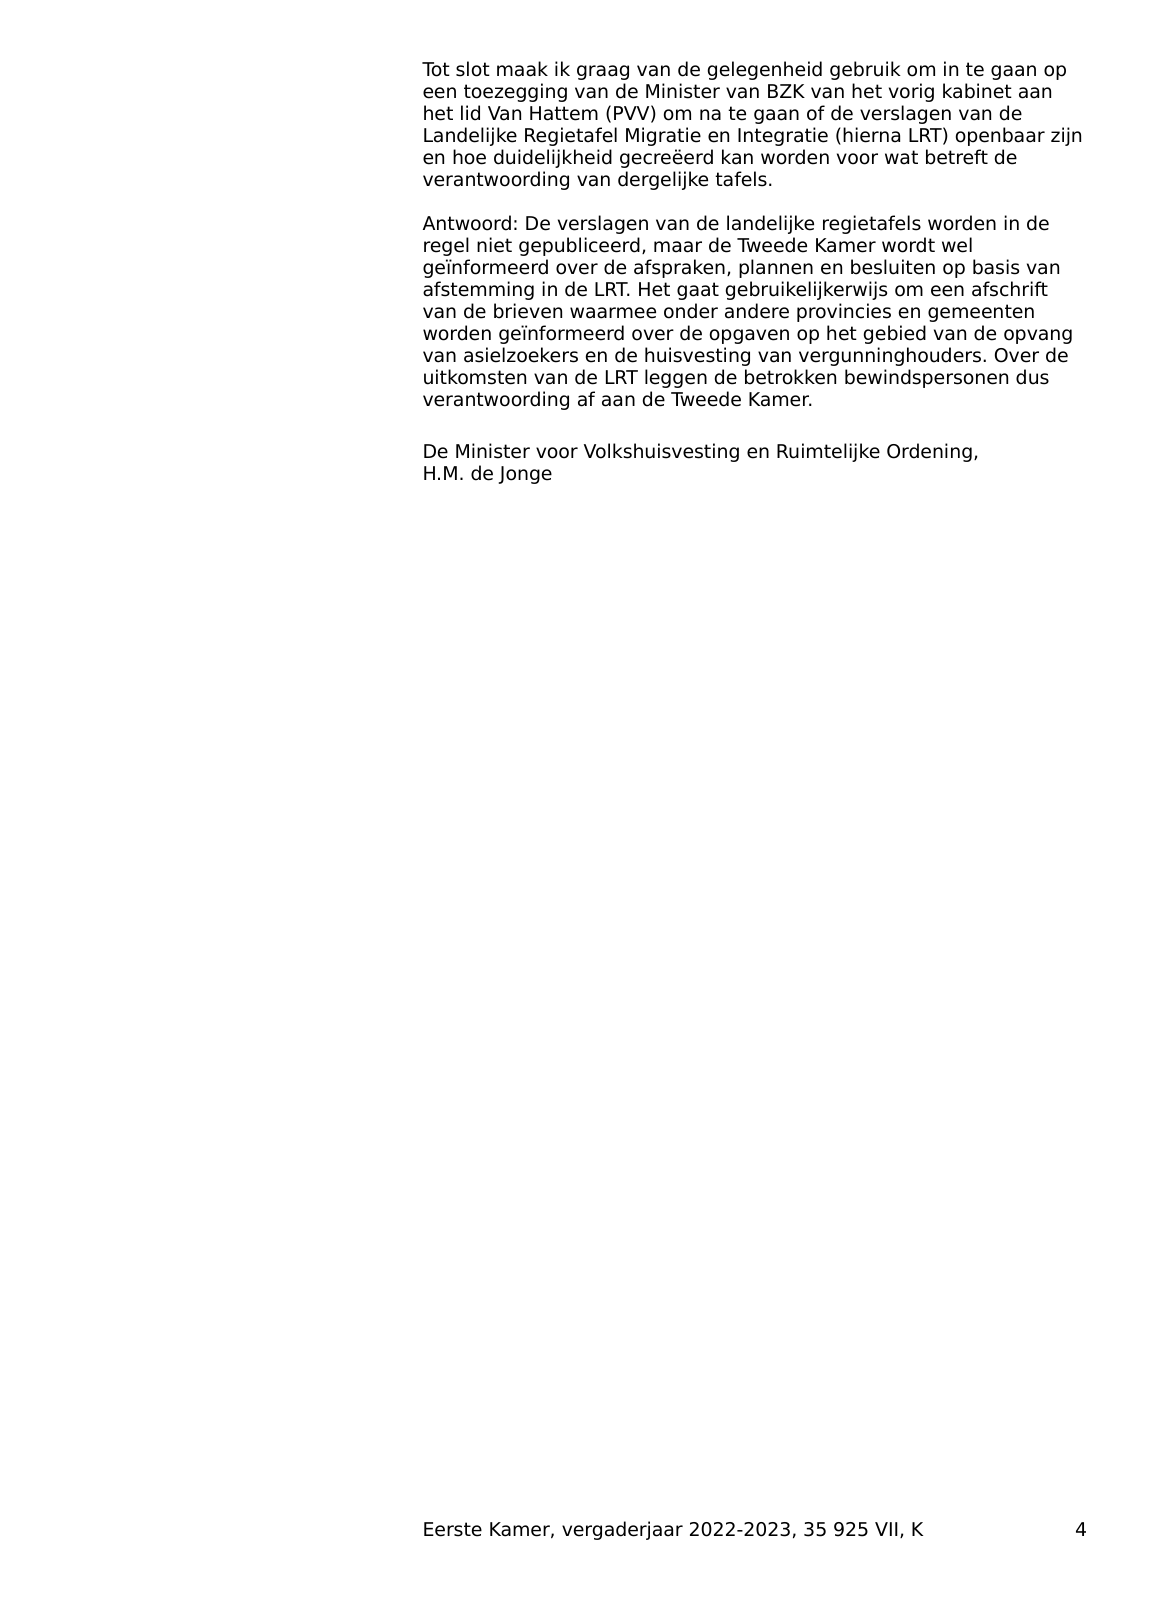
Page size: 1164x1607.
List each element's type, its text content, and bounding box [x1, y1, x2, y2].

text De Minister voor Volkshuisvesting en Ruimtelijke Ordening, H.M. de Jonge [422, 441, 1087, 485]
text Tot slot maak ik graag van de gelegenheid gebruik om in te gaan op een toezegging van de Minister van BZK van het vorig kabinet aan het lid Van Hattem (PVV) om na te gaan of de verslagen van de Landelijke Regietafel Migratie en Integratie (hierna LRT) openbaar zijn en hoe duidelijkheid gecreëerd kan worden voor wat betreft de verantwoording van dergelijke tafels. [422, 59, 1087, 191]
text Antwoord: De verslagen van de landelijke regietafels worden in de regel niet gepubliceerd, maar de Tweede Kamer wordt wel geïnformeerd over de afspraken, plannen en besluiten op basis van afstemming in de LRT. Het gaat gebruikelijkerwijs om een afschrift van de brieven waarmee onder andere provincies en gemeenten worden geïnformeerd over de opgaven op het gebied van de opvang van asielzoekers en de huisvesting van vergunninghouders. Over de uitkomsten van de LRT leggen de betrokken bewindspersonen dus verantwoording af aan de Tweede Kamer. [422, 213, 1087, 411]
